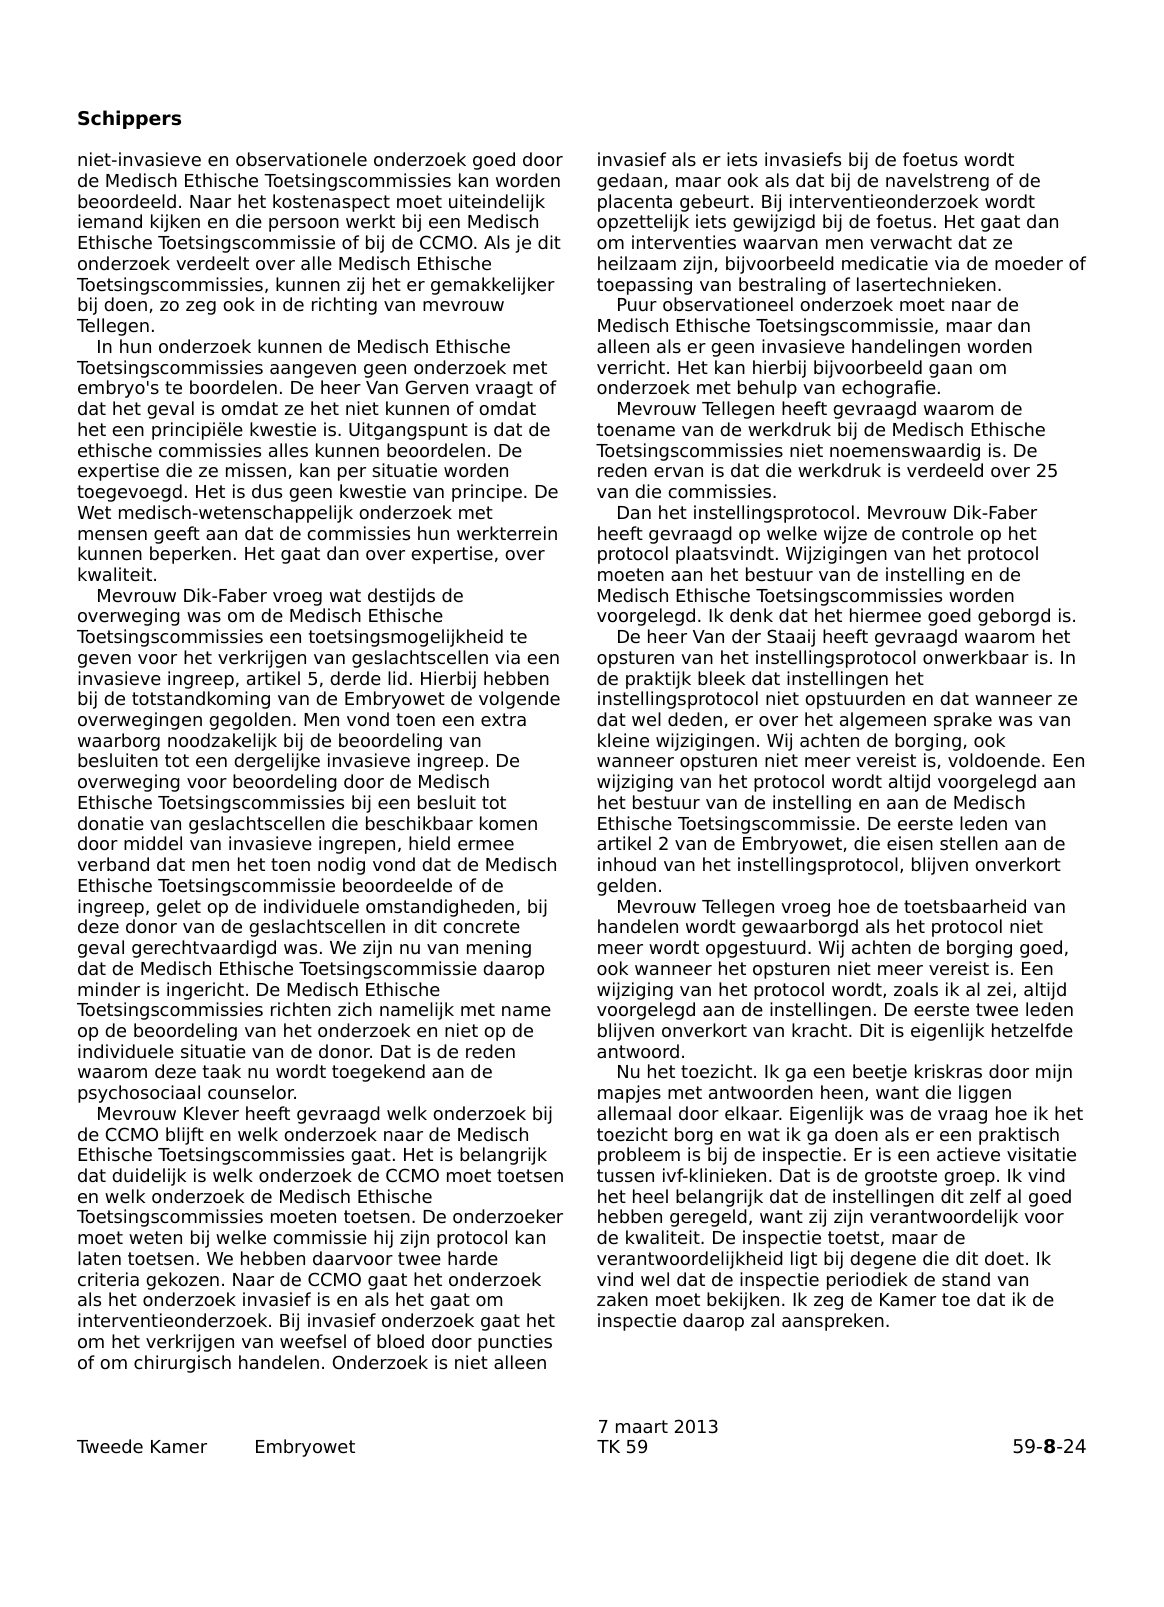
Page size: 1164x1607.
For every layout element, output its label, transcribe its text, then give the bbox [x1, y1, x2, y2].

text niet-invasieve en observationele onderzoek goed door de Medisch Ethische Toetsingscommissies kan worden beoordeeld. Naar het kostenaspect moet uiteindelijk iemand kijken en die persoon werkt bij een Medisch Ethische Toetsingscommissie of bij de CCMO. Als je dit onderzoek verdeelt over alle Medisch Ethische Toetsingscommissies, kunnen zij het er gemakkelijker bij doen, zo zeg ook in de richting van mevrouw Tellegen. [77, 150, 567, 337]
text In hun onderzoek kunnen de Medisch Ethische Toetsingscommissies aangeven geen onderzoek met embryo's te boordelen. De heer Van Gerven vraagt of dat het geval is omdat ze het niet kunnen of omdat het een principiële kwestie is. Uitgangspunt is dat de ethische commissies alles kunnen beoordelen. De expertise die ze missen, kan per situatie worden toegevoegd. Het is dus geen kwestie van principe. De Wet medisch-wetenschappelijk onderzoek met mensen geeft aan dat de commissies hun werkterrein kunnen beperken. Het gaat dan over expertise, over kwaliteit. [77, 337, 567, 586]
text Nu het toezicht. Ik ga een beetje kriskras door mijn mapjes met antwoorden heen, want die liggen allemaal door elkaar. Eigenlijk was de vraag hoe ik het toezicht borg en wat ik ga doen als er een praktisch probleem is bij de inspectie. Er is een actieve visitatie tussen ivf-klinieken. Dat is de grootste groep. Ik vind het heel belangrijk dat de instellingen dit zelf al goed hebben geregeld, want zij zijn verantwoordelijk voor de kwaliteit. De inspectie toetst, maar de verantwoordelijkheid ligt bij degene die dit doet. Ik vind wel dat de inspectie periodiek de stand van zaken moet bekijken. Ik zeg de Kamer toe dat ik de inspectie daarop zal aanspreken. [596, 1062, 1087, 1332]
text Mevrouw Klever heeft gevraagd welk onderzoek bij de CCMO blijft en welk onderzoek naar de Medisch Ethische Toetsingscommissies gaat. Het is belangrijk dat duidelijk is welk onderzoek de CCMO moet toetsen en welk onderzoek de Medisch Ethische Toetsingscommissies moeten toetsen. De onderzoeker moet weten bij welke commissie hij zijn protocol kan laten toetsen. We hebben daarvoor twee harde criteria gekozen. Naar de CCMO gaat het onderzoek als het onderzoek invasief is en als het gaat om interventieonderzoek. Bij invasief onderzoek gaat het om het verkrijgen van weefsel of bloed door puncties of om chirurgisch handelen. Onderzoek is niet alleen [77, 1104, 567, 1373]
text Puur observationeel onderzoek moet naar de Medisch Ethische Toetsingscommissie, maar dan alleen als er geen invasieve handelingen worden verricht. Het kan hierbij bijvoorbeeld gaan om onderzoek met behulp van echografie. [596, 295, 1087, 399]
text Dan het instellingsprotocol. Mevrouw Dik-Faber heeft gevraagd op welke wijze de controle op het protocol plaatsvindt. Wijzigingen van het protocol moeten aan het bestuur van de instelling en de Medisch Ethische Toetsingscommissies worden voorgelegd. Ik denk dat het hiermee goed geborgd is. [596, 503, 1087, 627]
text De heer Van der Staaij heeft gevraagd waarom het opsturen van het instellingsprotocol onwerkbaar is. In de praktijk bleek dat instellingen het instellingsprotocol niet opstuurden en dat wanneer ze dat wel deden, er over het algemeen sprake was van kleine wijzigingen. Wij achten de borging, ook wanneer opsturen niet meer vereist is, voldoende. Een wijziging van het protocol wordt altijd voorgelegd aan het bestuur van de instelling en aan de Medisch Ethische Toetsingscommissie. De eerste leden van artikel 2 van de Embryowet, die eisen stellen aan de inhoud van het instellingsprotocol, blijven onverkort gelden. [596, 627, 1087, 896]
text Mevrouw Dik-Faber vroeg wat destijds de overweging was om de Medisch Ethische Toetsingscommissies een toetsingsmogelijkheid te geven voor het verkrijgen van geslachtscellen via een invasieve ingreep, artikel 5, derde lid. Hierbij hebben bij de totstandkoming van de Embryowet de volgende overwegingen gegolden. Men vond toen een extra waarborg noodzakelijk bij de beoordeling van besluiten tot een dergelijke invasieve ingreep. De overweging voor beoordeling door de Medisch Ethische Toetsingscommissies bij een besluit tot donatie van geslachtscellen die beschikbaar komen door middel van invasieve ingrepen, hield ermee verband dat men het toen nodig vond dat de Medisch Ethische Toetsingscommissie beoordeelde of de ingreep, gelet op de individuele omstandigheden, bij deze donor van de geslachtscellen in dit concrete geval gerechtvaardigd was. We zijn nu van mening dat de Medisch Ethische Toetsingscommissie daarop minder is ingericht. De Medisch Ethische Toetsingscommissies richten zich namelijk met name op de beoordeling van het onderzoek en niet op de individuele situatie van de donor. Dat is de reden waarom deze taak nu wordt toegekend aan de psychosociaal counselor. [77, 586, 567, 1104]
text invasief als er iets invasiefs bij de foetus wordt gedaan, maar ook als dat bij de navelstreng of de placenta gebeurt. Bij interventieonderzoek wordt opzettelijk iets gewijzigd bij de foetus. Het gaat dan om interventies waarvan men verwacht dat ze heilzaam zijn, bijvoorbeeld medicatie via de moeder of toepassing van bestraling of lasertechnieken. [596, 150, 1087, 295]
text Mevrouw Tellegen heeft gevraagd waarom de toename van de werkdruk bij de Medisch Ethische Toetsingscommissies niet noemenswaardig is. De reden ervan is dat die werkdruk is verdeeld over 25 van die commissies. [596, 399, 1087, 503]
text Mevrouw Tellegen vroeg hoe de toetsbaarheid van handelen wordt gewaarborgd als het protocol niet meer wordt opgestuurd. Wij achten de borging goed, ook wanneer het opsturen niet meer vereist is. Een wijziging van het protocol wordt, zoals ik al zei, altijd voorgelegd aan de instellingen. De eerste twee leden blijven onverkort van kracht. Dit is eigenlijk hetzelfde antwoord. [596, 896, 1087, 1062]
